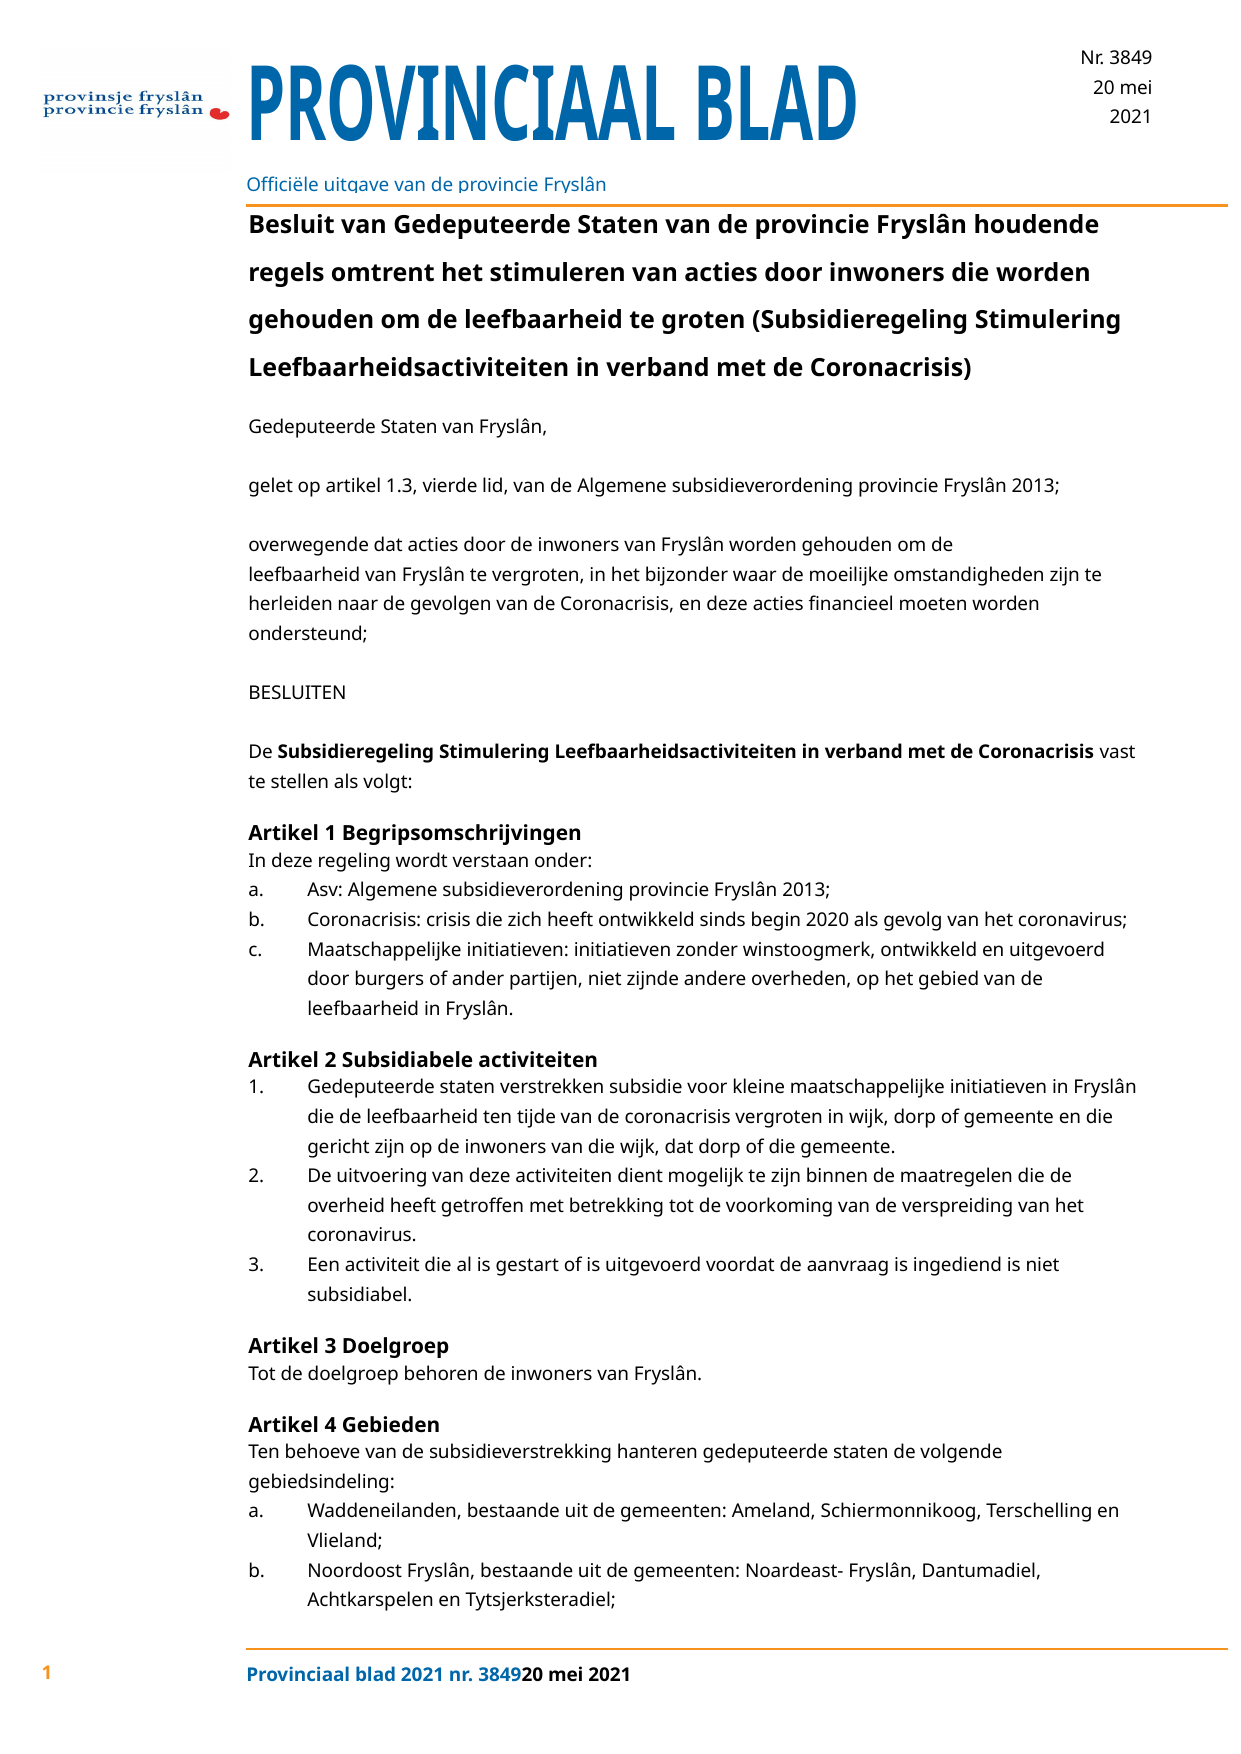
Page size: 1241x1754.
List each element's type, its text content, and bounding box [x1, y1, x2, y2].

text Artikel 3 Doelgroep [248, 1331, 1152, 1360]
text Besluit van Gedeputeerde Staten van de provincie Fryslân houdende regels omtrent het stimuleren van acties door inwoners die worden gehouden om de leefbaarheid te groten (Subsidieregeling Stimulering Leefbaarheidsactiviteiten in verband met de Coronacrisis) [248, 207, 1152, 384]
text Tot de doelgroep behoren de inwoners van Fryslân. [248, 1360, 1152, 1385]
text In deze regeling wordt verstaan onder: [248, 847, 1152, 873]
text leefbaarheid van Fryslân te vergroten, in het bijzonder waar de moeilijke omstandigheden zijn te herleiden naar de gevolgen van de Coronacrisis, en deze acties financieel moeten worden ondersteund; [248, 561, 1152, 646]
text overwegende dat acties door de inwoners van Fryslân worden gehouden om de [248, 531, 1152, 557]
list Gedeputeerde staten verstrekken subsidie voor kleine maatschappelijke initiatieven in Fryslân die de leefbaarheid ten tijde van de coronacrisis vergroten in wijk, dorp of gemeente en die gericht zijn op de inwoners van die wijk, dat dorp of die gemeente. [248, 1074, 1152, 1159]
list De uitvoering van deze activiteiten dient mogelijk te zijn binnen de maatregelen die de overheid heeft getroffen met betrekking tot de voorkoming van de verspreiding van het coronavirus. [248, 1162, 1152, 1247]
text Artikel 1 Begripsomschrijvingen [248, 818, 1152, 847]
list Coronacrisis: crisis die zich heeft ontwikkeld sinds begin 2020 als gevolg van het coronavirus; [248, 906, 1152, 932]
list Asv: Algemene subsidieverordening provincie Fryslân 2013; [248, 877, 1152, 902]
text BESLUITEN [248, 679, 1152, 705]
text Artikel 4 Gebieden [248, 1410, 1152, 1438]
text gelet op artikel 1.3, vierde lid, van de Algemene subsidieverordening provincie Fryslân 2013; [248, 472, 1152, 498]
list Een activiteit die al is gestart of is uitgevoerd voordat de aanvraag is ingediend is niet subsidiabel. [248, 1251, 1152, 1307]
text De Subsidieregeling Stimulering Leefbaarheidsactiviteiten in verband met de Coronacrisis vast te stellen als volgt: [248, 738, 1152, 794]
list Noordoost Fryslân, bestaande uit de gemeenten: Noardeast- Fryslân, Dantumadiel, Achtkarspelen en Tytsjerksteradiel; [248, 1557, 1152, 1612]
picture [41, 47, 231, 172]
list Maatschappelijke initiatieven: initiatieven zonder winstoogmerk, ontwikkeld en uitgevoerd door burgers of ander partijen, niet zijnde andere overheden, op het gebied van de leefbaarheid in Fryslân. [248, 936, 1152, 1021]
text Gedeputeerde Staten van Fryslân, [248, 413, 1152, 439]
text Artikel 2 Subsidiabele activiteiten [248, 1045, 1152, 1074]
text Ten behoeve van de subsidieverstrekking hanteren gedeputeerde staten de volgende gebiedsindeling: [248, 1438, 1152, 1494]
list Waddeneilanden, bestaande uit de gemeenten: Ameland, Schiermonnikoog, Terschelling en Vlieland; [248, 1498, 1152, 1553]
